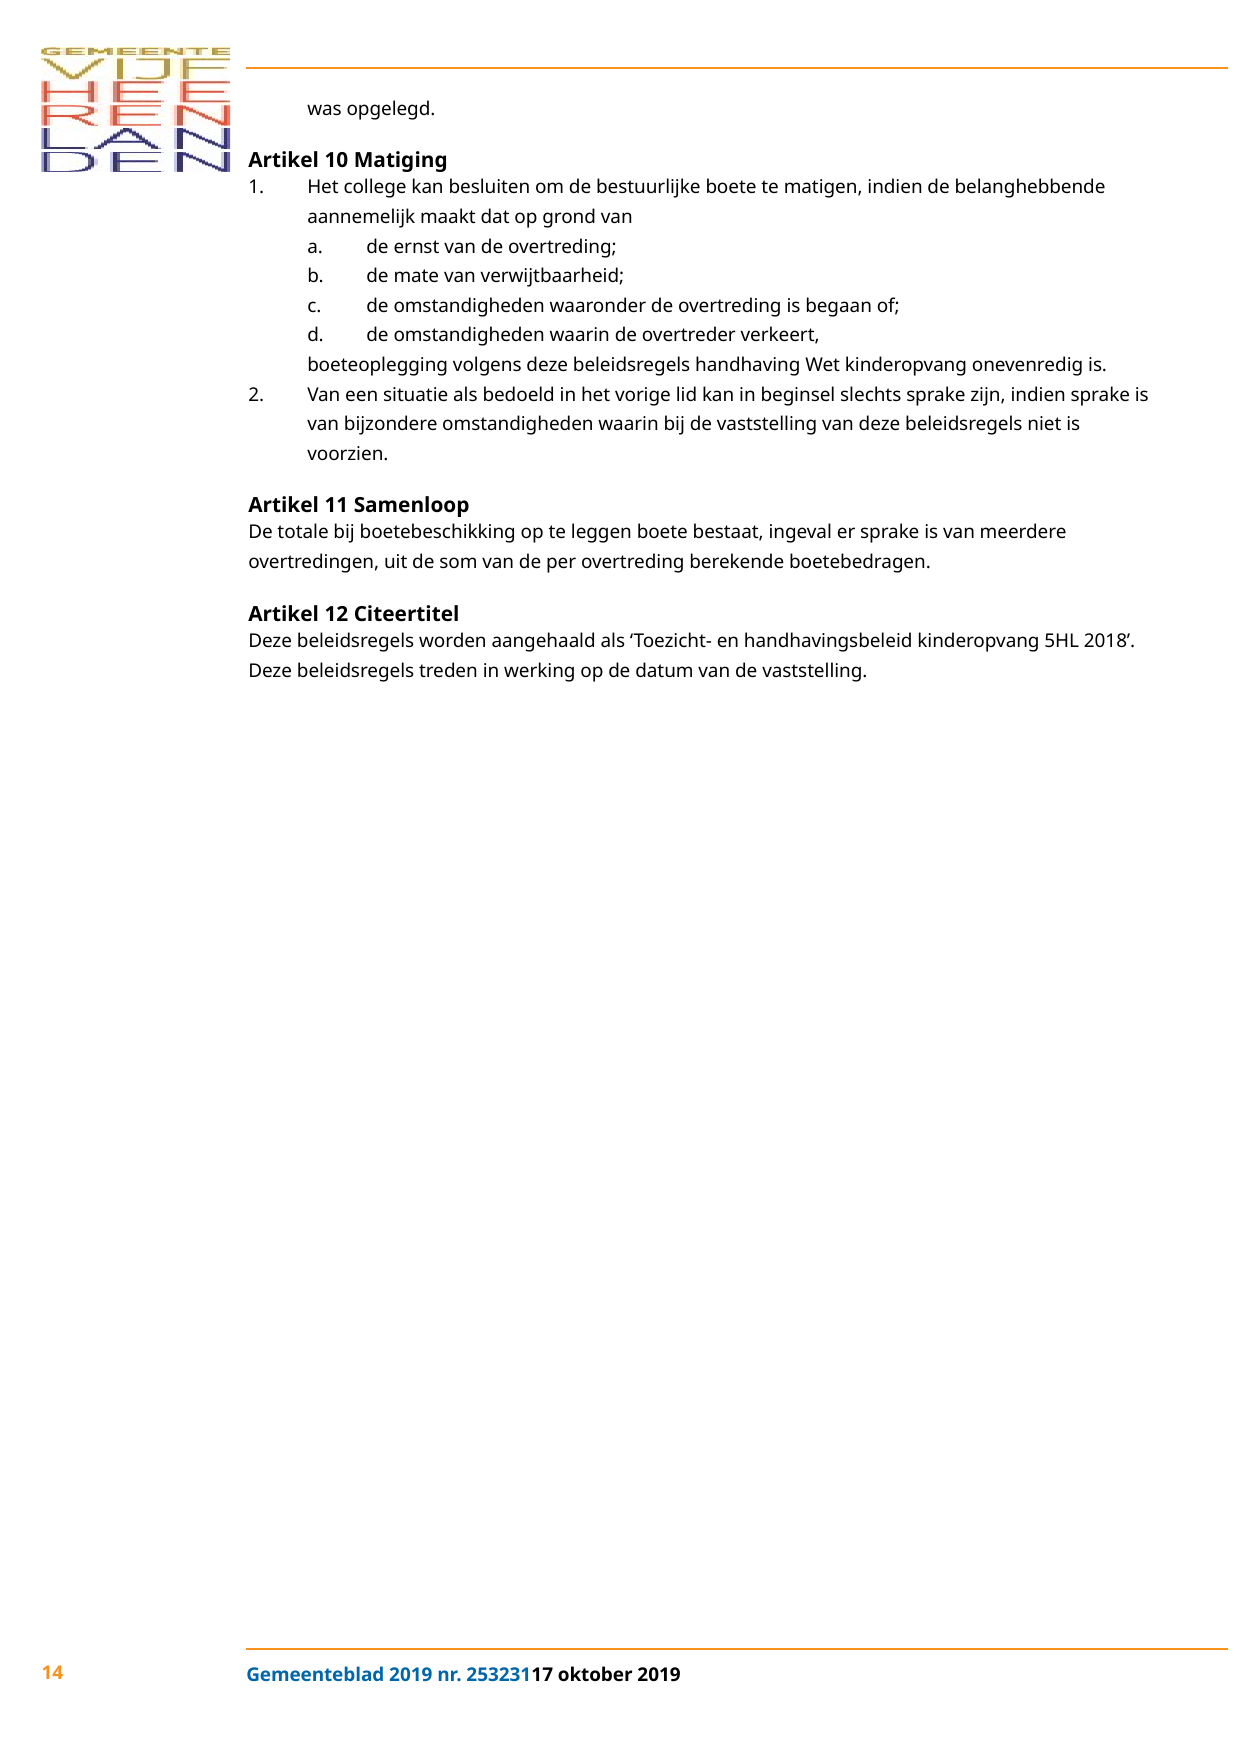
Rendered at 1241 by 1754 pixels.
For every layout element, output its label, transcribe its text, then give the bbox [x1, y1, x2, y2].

text Artikel 12 Citeertitel [248, 599, 1152, 627]
list was opgelegd. [248, 95, 1152, 121]
picture [41, 47, 231, 172]
list de ernst van de overtreding; [307, 233, 1152, 258]
list Van een situatie als bedoeld in het vorige lid kan in beginsel slechts sprake zijn, indien sprake is van bijzondere omstandigheden waarin bij de vaststelling van deze beleidsregels niet is voorzien. [248, 381, 1152, 466]
text Artikel 10 Matiging [248, 145, 1152, 174]
list de mate van verwijtbaarheid; [307, 262, 1152, 288]
list Het college kan besluiten om de bestuurlijke boete te matigen, indien de belanghebbende aannemelijk maakt dat op grond van [248, 174, 1152, 229]
text Artikel 11 Samenloop [248, 490, 1152, 519]
list de omstandigheden waarin de overtreder verkeert, [307, 322, 1152, 347]
list de omstandigheden waaronder de overtreding is begaan of; [307, 292, 1152, 318]
text De totale bij boetebeschikking op te leggen boete bestaat, ingeval er sprake is van meerdere overtredingen, uit de som van de per overtreding berekende boetebedragen. [248, 519, 1152, 574]
text Deze beleidsregels worden aangehaald als ‘Toezicht- en handhavingsbeleid kinderopvang 5HL 2018’. Deze beleidsregels treden in werking op de datum van de vaststelling. [248, 627, 1152, 682]
list boeteoplegging volgens deze beleidsregels handhaving Wet kinderopvang onevenredig is. [248, 351, 1152, 377]
